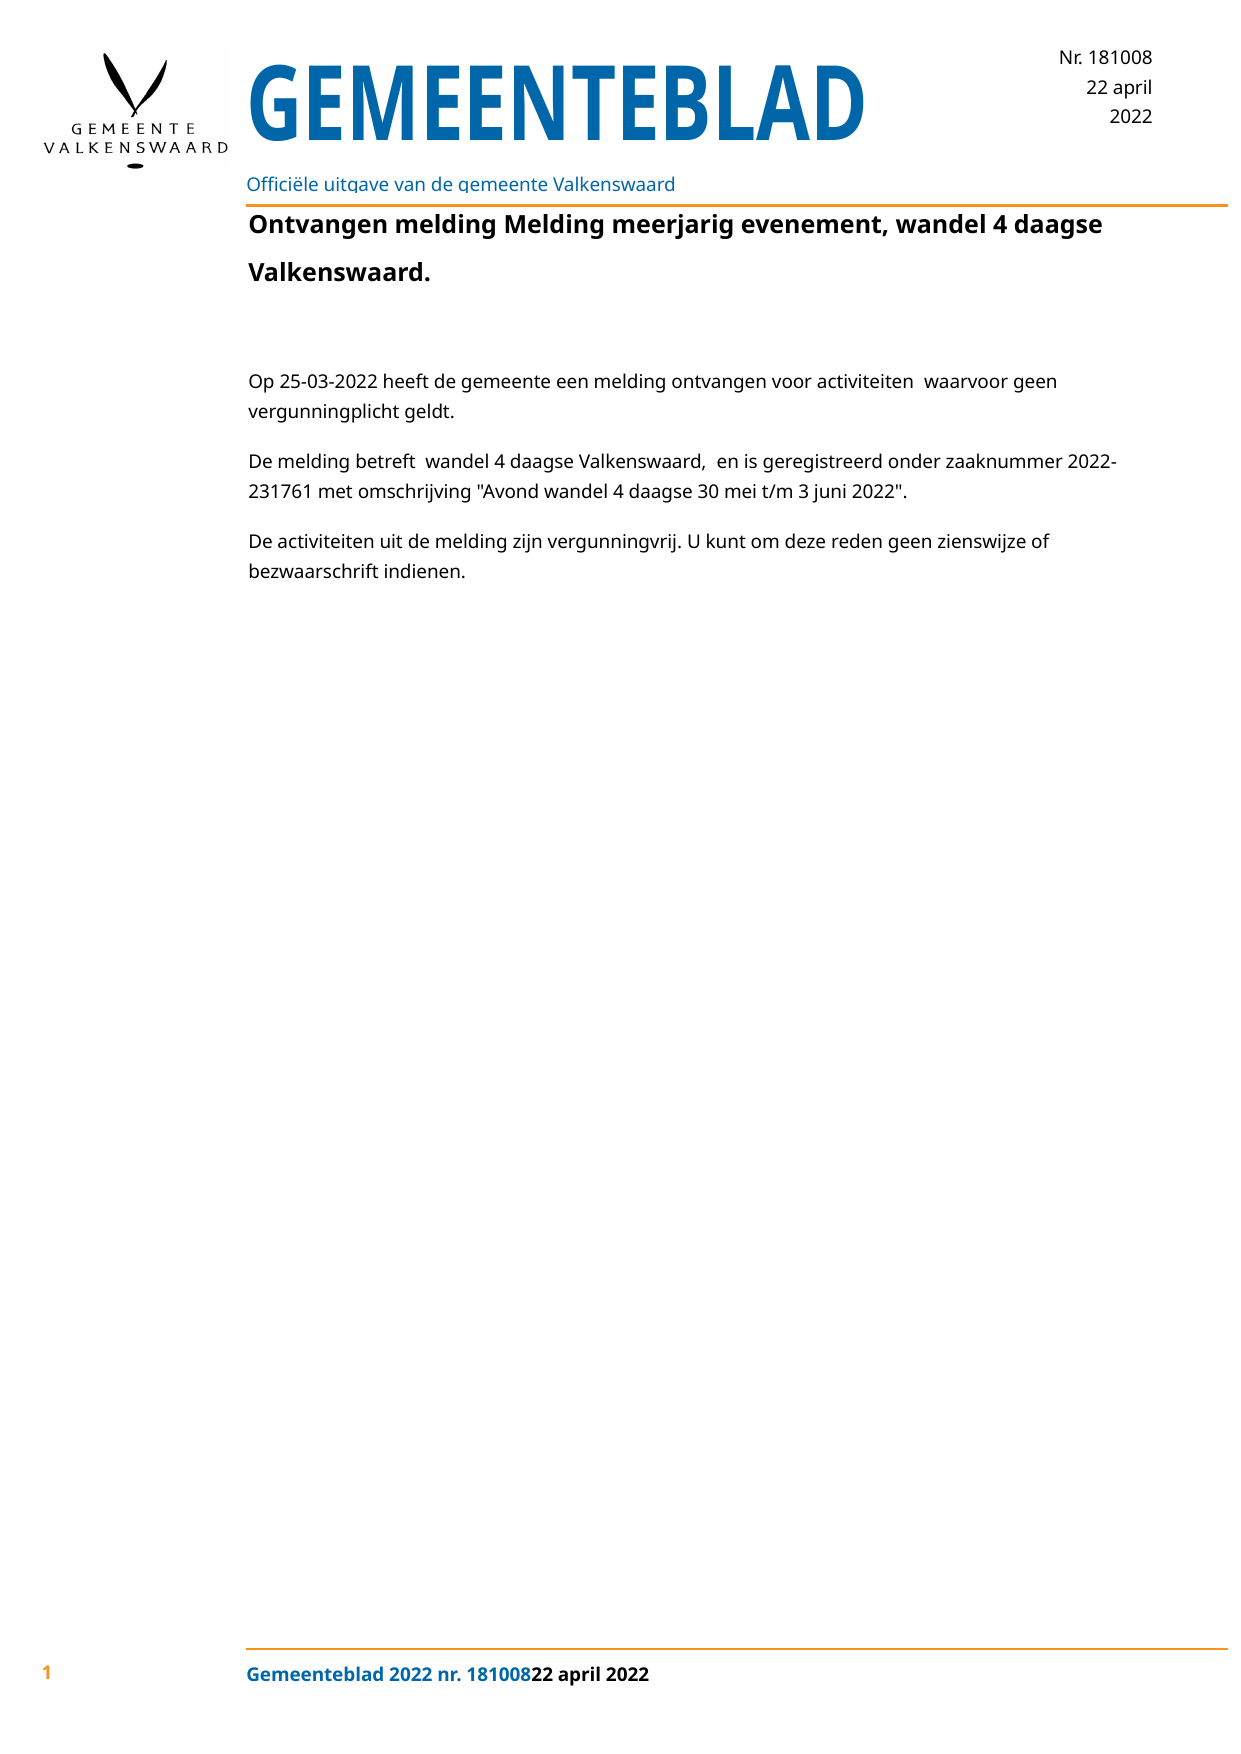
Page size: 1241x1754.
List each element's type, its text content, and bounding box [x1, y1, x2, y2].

text Ontvangen melding Melding meerjarig evenement, wandel 4 daagse Valkenswaard. [248, 207, 1152, 288]
picture [41, 47, 231, 172]
text Op 25-03-2022 heeft de gemeente een melding ontvangen voor activiteiten waarvoor geen vergunningplicht geldt. [248, 368, 1152, 424]
text De activiteiten uit de melding zijn vergunningvrij. U kunt om deze reden geen zienswijze of bezwaarschrift indienen. [248, 528, 1152, 584]
text De melding betreft wandel 4 daagse Valkenswaard, en is geregistreerd onder zaaknummer 2022-231761 met omschrijving "Avond wandel 4 daagse 30 mei t/m 3 juni 2022". [248, 448, 1152, 504]
